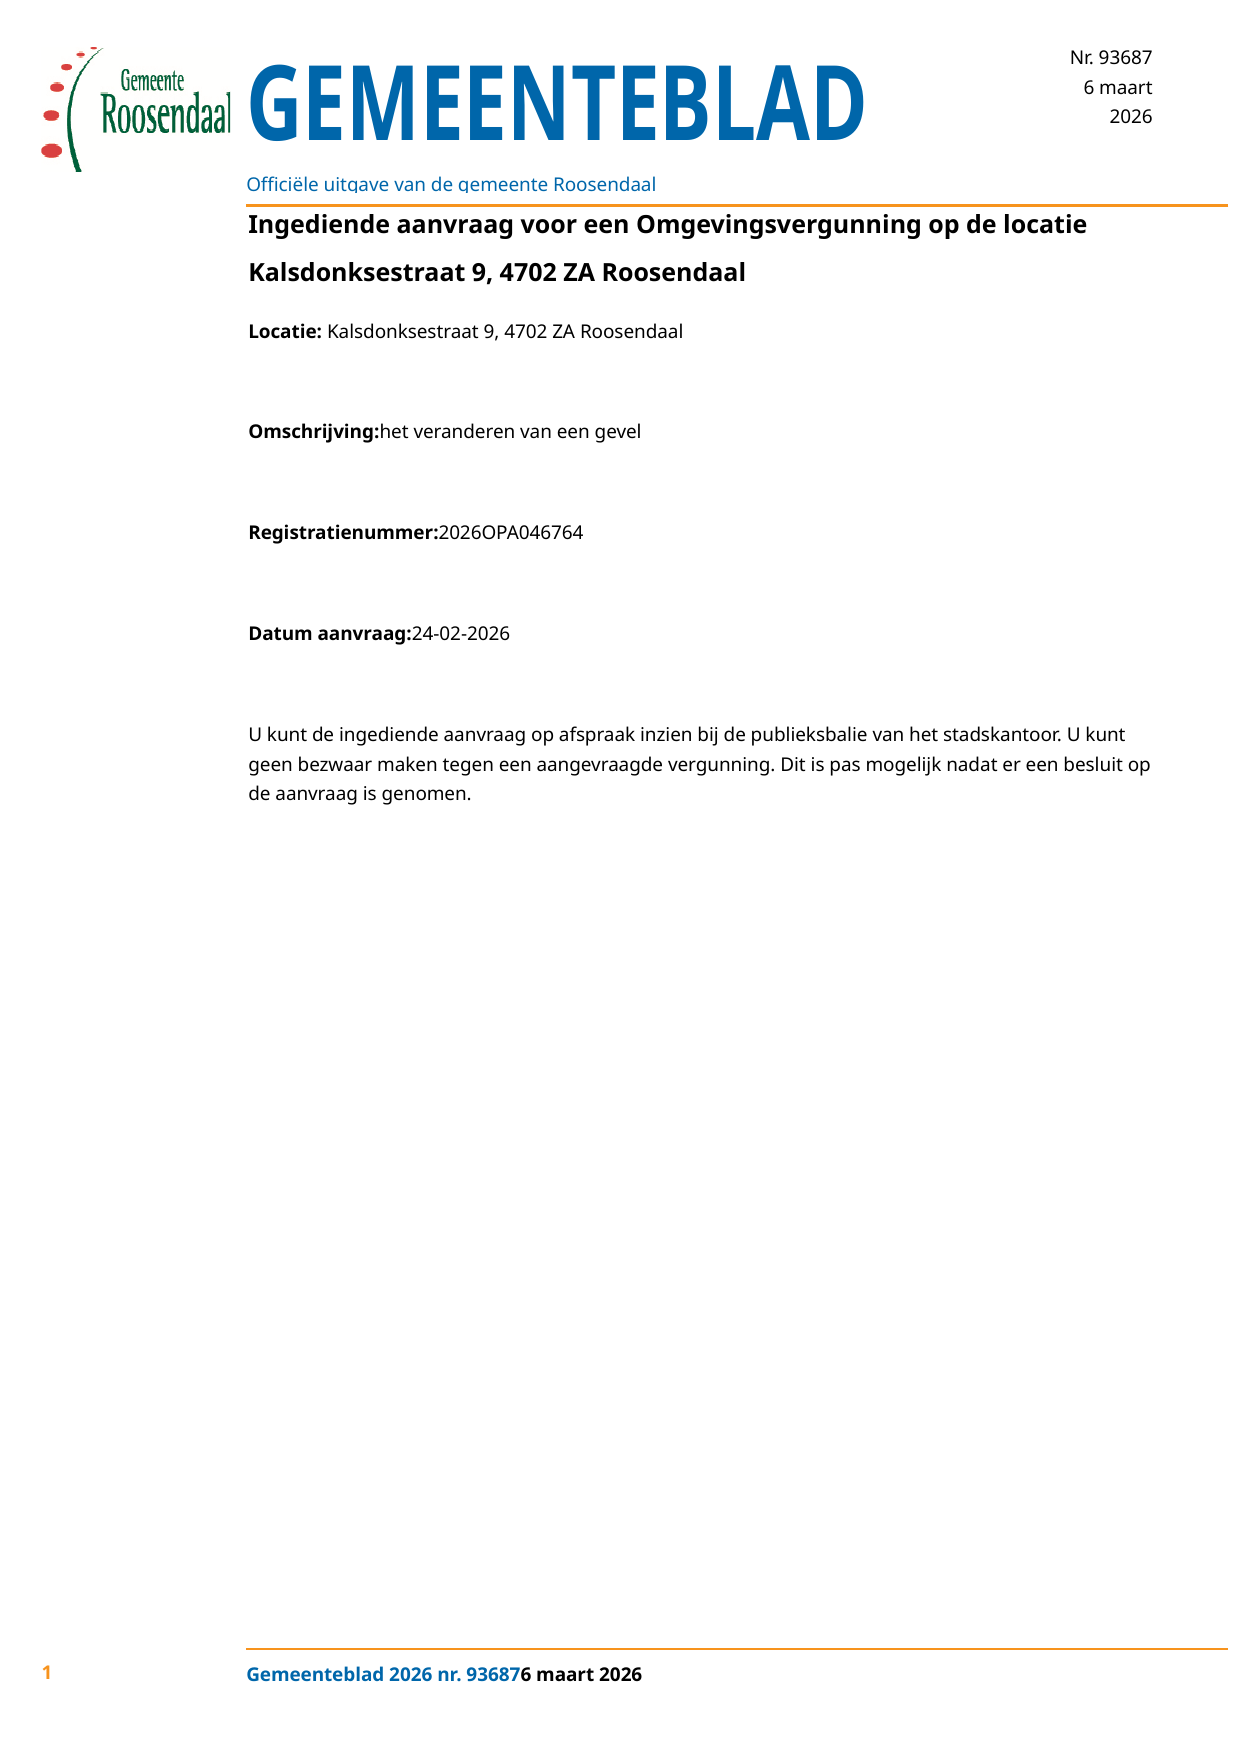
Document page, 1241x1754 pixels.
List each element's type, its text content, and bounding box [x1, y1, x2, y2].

text Omschrijving:het veranderen van een gevel [248, 419, 1152, 444]
text Locatie: Kalsdonksestraat 9, 4702 ZA Roosendaal [248, 318, 1152, 344]
text U kunt de ingediende aanvraag op afspraak inzien bij de publieksbalie van het stadskantoor. U kunt geen bezwaar maken tegen een aangevraagde vergunning. Dit is pas mogelijk nadat er een besluit op de aanvraag is genomen. [248, 721, 1152, 806]
text Ingediende aanvraag voor een Omgevingsvergunning op de locatie Kalsdonksestraat 9, 4702 ZA Roosendaal [248, 207, 1152, 288]
text Datum aanvraag:24-02-2026 [248, 620, 1152, 646]
text Registratienummer:2026OPA046764 [248, 519, 1152, 545]
picture [41, 47, 231, 172]
